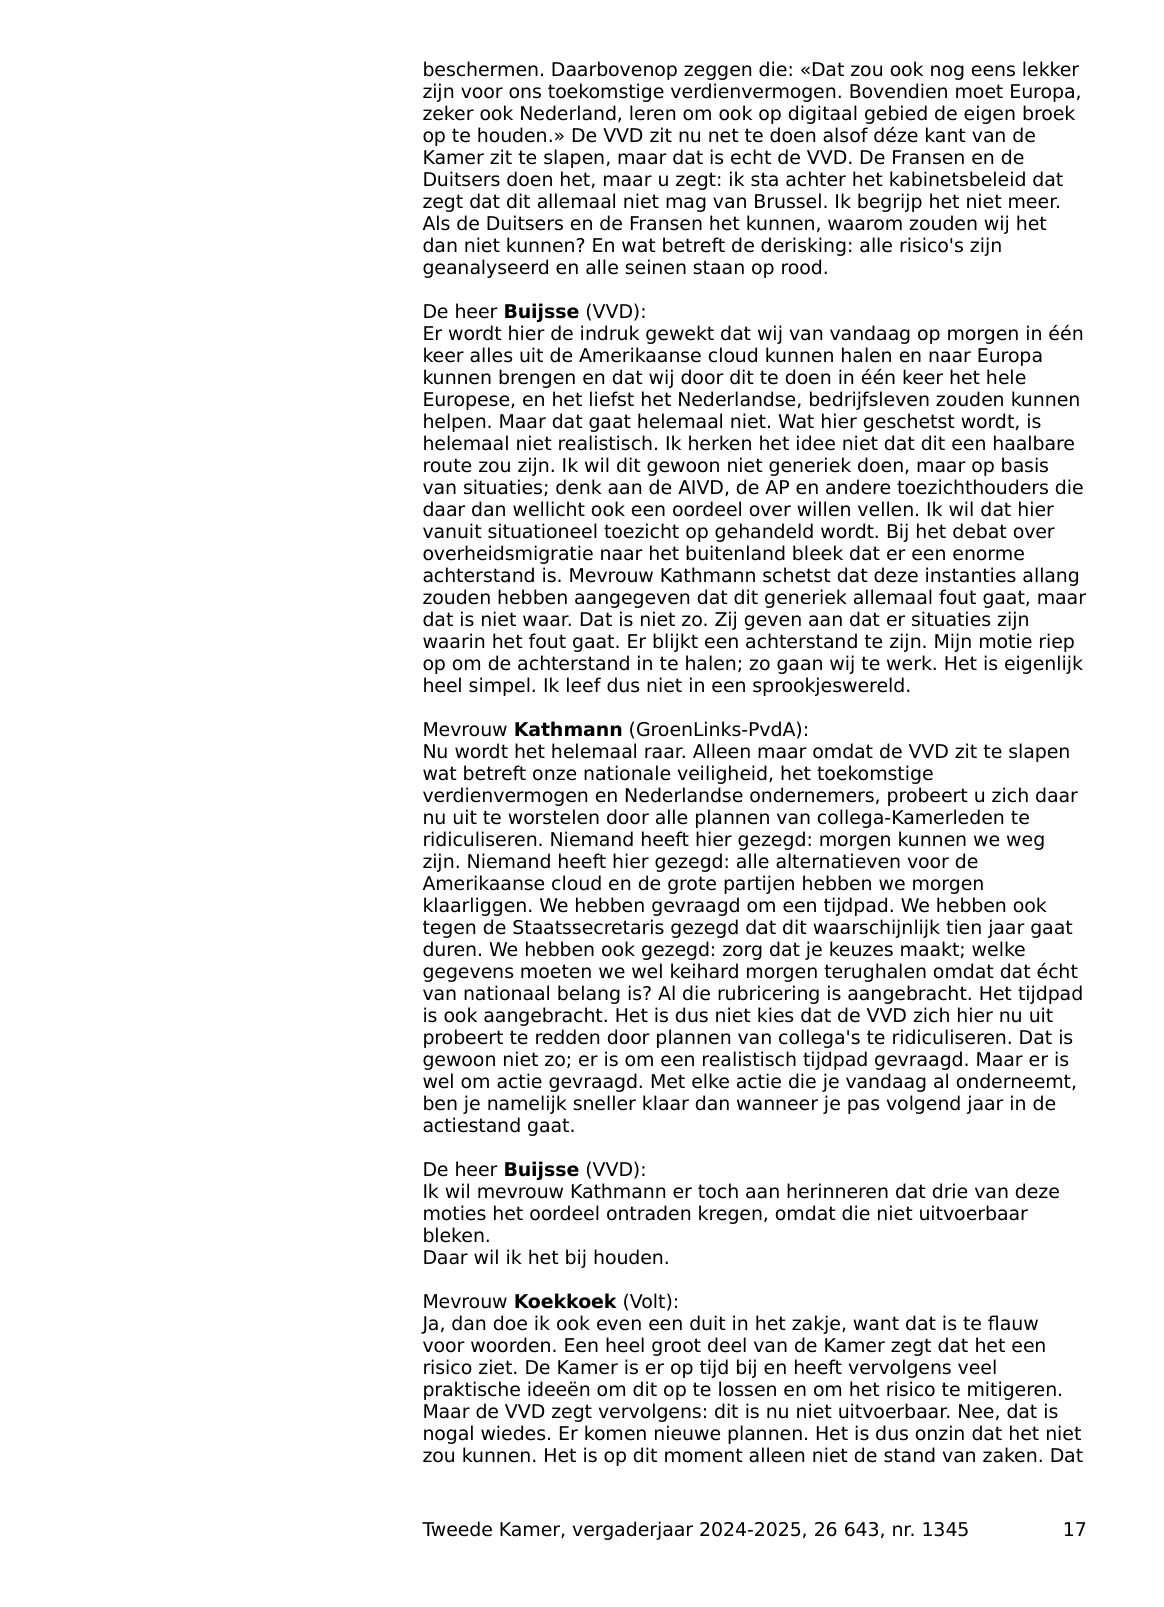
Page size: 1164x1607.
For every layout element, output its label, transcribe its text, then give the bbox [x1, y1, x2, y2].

text Ja, dan doe ik ook even een duit in het zakje, want dat is te flauw voor woorden. Een heel groot deel van de Kamer zegt dat het een risico ziet. De Kamer is er op tijd bij en heeft vervolgens veel praktische ideeën om dit op te lossen en om het risico te mitigeren. Maar de VVD zegt vervolgens: dit is nu niet uitvoerbaar. Nee, dat is nogal wiedes. Er komen nieuwe plannen. Het is dus onzin dat het niet zou kunnen. Het is op dit moment alleen niet de stand van zaken. Dat [422, 1313, 1087, 1467]
text Er wordt hier de indruk gewekt dat wij van vandaag op morgen in één keer alles uit de Amerikaanse cloud kunnen halen en naar Europa kunnen brengen en dat wij door dit te doen in één keer het hele Europese, en het liefst het Nederlandse, bedrijfsleven zouden kunnen helpen. Maar dat gaat helemaal niet. Wat hier geschetst wordt, is helemaal niet realistisch. Ik herken het idee niet dat dit een haalbare route zou zijn. Ik wil dit gewoon niet generiek doen, maar op basis van situaties; denk aan de AIVD, de AP en andere toezichthouders die daar dan wellicht ook een oordeel over willen vellen. Ik wil dat hier vanuit situationeel toezicht op gehandeld wordt. Bij het debat over overheidsmigratie naar het buitenland bleek dat er een enorme achterstand is. Mevrouw Kathmann schetst dat deze instanties allang zouden hebben aangegeven dat dit generiek allemaal fout gaat, maar dat is niet waar. Dat is niet zo. Zij geven aan dat er situaties zijn waarin het fout gaat. Er blijkt een achterstand te zijn. Mijn motie riep op om de achterstand in te halen; zo gaan wij te werk. Het is eigenlijk heel simpel. Ik leef dus niet in een sprookjeswereld. [422, 323, 1087, 697]
text De heer Buijsse (VVD): [422, 301, 1087, 323]
text Mevrouw Kathmann (GroenLinks-PvdA): [422, 719, 1087, 741]
text Daar wil ik het bij houden. [422, 1247, 1087, 1268]
text beschermen. Daarbovenop zeggen die: «Dat zou ook nog eens lekker zijn voor ons toekomstige verdienvermogen. Bovendien moet Europa, zeker ook Nederland, leren om ook op digitaal gebied de eigen broek op te houden.» De VVD zit nu net te doen alsof déze kant van de Kamer zit te slapen, maar dat is echt de VVD. De Fransen en de Duitsers doen het, maar u zegt: ik sta achter het kabinetsbeleid dat zegt dat dit allemaal niet mag van Brussel. Ik begrijp het niet meer. Als de Duitsers en de Fransen het kunnen, waarom zouden wij het dan niet kunnen? En wat betreft de derisking: alle risico's zijn geanalyseerd en alle seinen staan op rood. [422, 59, 1087, 279]
text Nu wordt het helemaal raar. Alleen maar omdat de VVD zit te slapen wat betreft onze nationale veiligheid, het toekomstige verdienvermogen en Nederlandse ondernemers, probeert u zich daar nu uit te worstelen door alle plannen van collega-Kamerleden te ridiculiseren. Niemand heeft hier gezegd: morgen kunnen we weg zijn. Niemand heeft hier gezegd: alle alternatieven voor de Amerikaanse cloud en de grote partijen hebben we morgen klaarliggen. We hebben gevraagd om een tijdpad. We hebben ook tegen de Staatssecretaris gezegd dat dit waarschijnlijk tien jaar gaat duren. We hebben ook gezegd: zorg dat je keuzes maakt; welke gegevens moeten we wel keihard morgen terughalen omdat dat écht van nationaal belang is? Al die rubricering is aangebracht. Het tijdpad is ook aangebracht. Het is dus niet kies dat de VVD zich hier nu uit probeert te redden door plannen van collega's te ridiculiseren. Dat is gewoon niet zo; er is om een realistisch tijdpad gevraagd. Maar er is wel om actie gevraagd. Met elke actie die je vandaag al onderneemt, ben je namelijk sneller klaar dan wanneer je pas volgend jaar in de actiestand gaat. [422, 741, 1087, 1136]
text Ik wil mevrouw Kathmann er toch aan herinneren dat drie van deze moties het oordeel ontraden kregen, omdat die niet uitvoerbaar bleken. [422, 1181, 1087, 1247]
text De heer Buijsse (VVD): [422, 1159, 1087, 1181]
text Mevrouw Koekkoek (Volt): [422, 1291, 1087, 1313]
